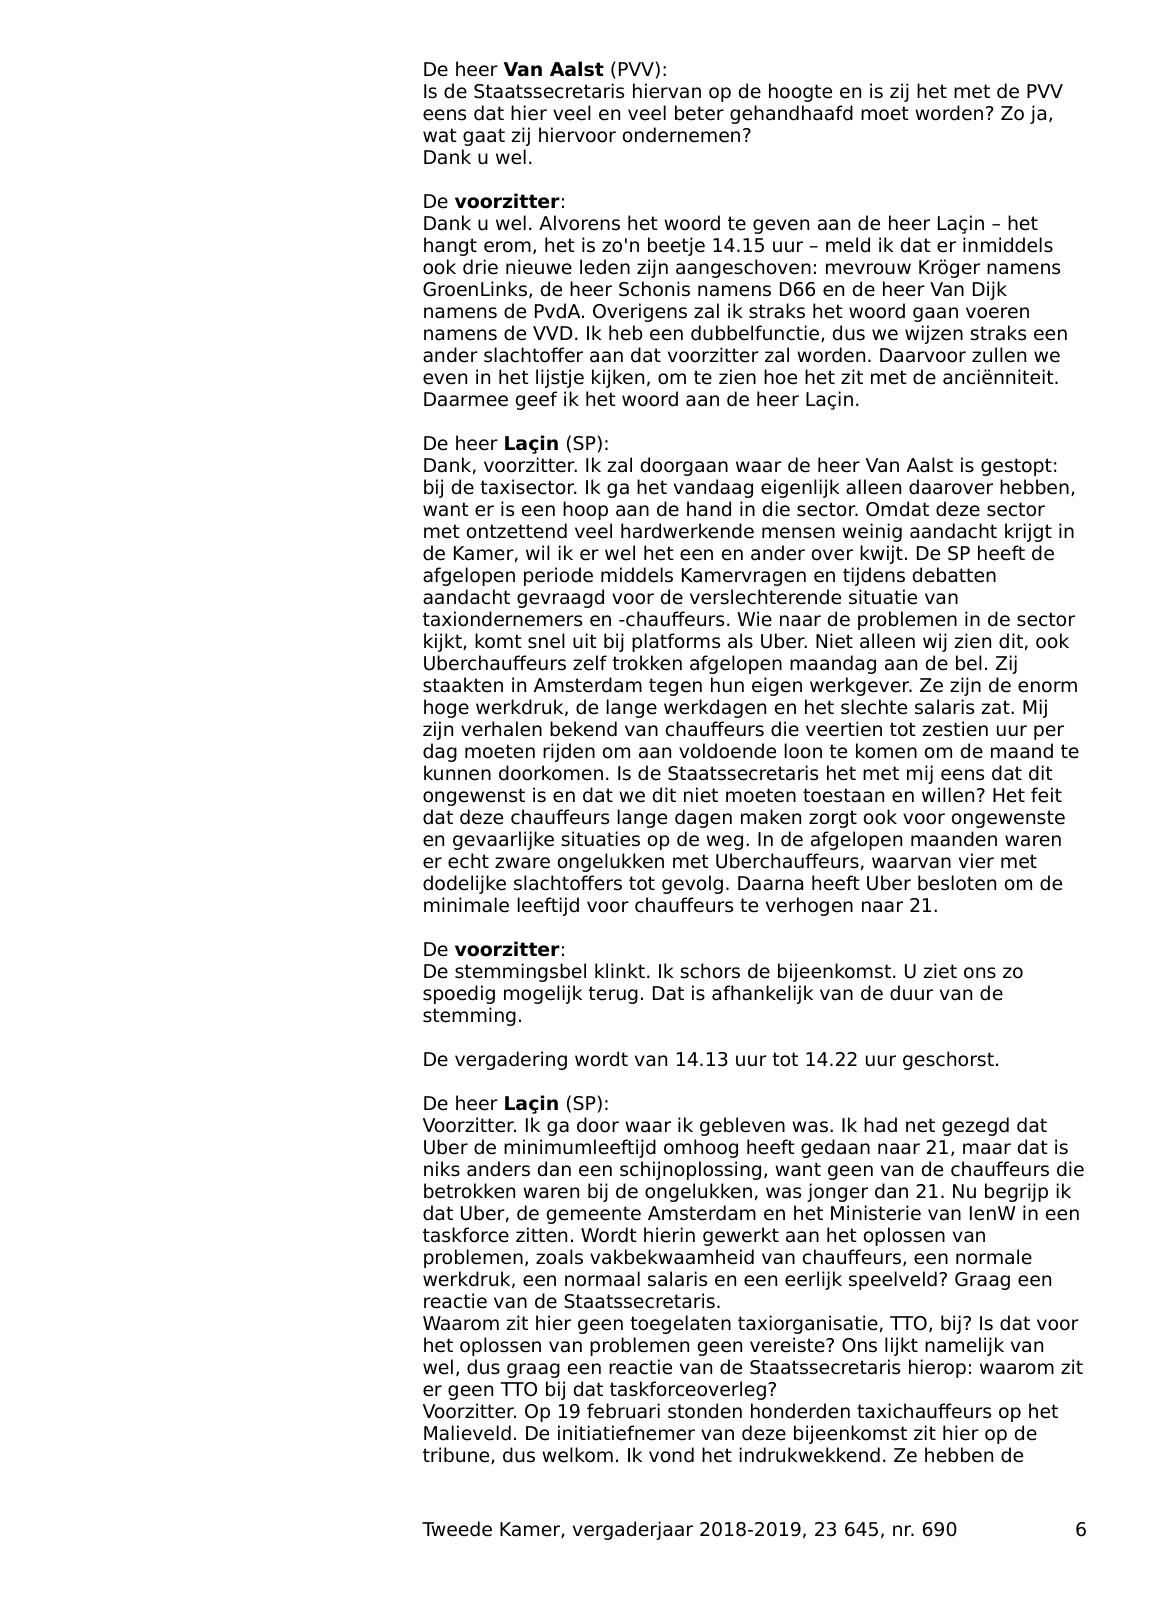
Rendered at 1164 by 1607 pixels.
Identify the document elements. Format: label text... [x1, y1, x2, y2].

text De heer Laçin (SP): [422, 433, 1087, 455]
text De voorzitter: [422, 939, 1087, 961]
text Voorzitter. Op 19 februari stonden honderden taxichauffeurs op het Malieveld. De initiatiefnemer van deze bijeenkomst zit hier op de tribune, dus welkom. Ik vond het indrukwekkend. Ze hebben de [422, 1401, 1087, 1467]
text Voorzitter. Ik ga door waar ik gebleven was. Ik had net gezegd dat Uber de minimumleeftijd omhoog heeft gedaan naar 21, maar dat is niks anders dan een schijnoplossing, want geen van de chauffeurs die betrokken waren bij de ongelukken, was jonger dan 21. Nu begrijp ik dat Uber, de gemeente Amsterdam en het Ministerie van IenW in een taskforce zitten. Wordt hierin gewerkt aan het oplossen van problemen, zoals vakbekwaamheid van chauffeurs, een normale werkdruk, een normaal salaris en een eerlijk speelveld? Graag een reactie van de Staatssecretaris. [422, 1115, 1087, 1313]
text De heer Van Aalst (PVV): [422, 59, 1087, 81]
text Dank u wel. [422, 147, 1087, 169]
text De heer Laçin (SP): [422, 1093, 1087, 1115]
text De vergadering wordt van 14.13 uur tot 14.22 uur geschorst. [422, 1049, 1087, 1071]
text Is de Staatssecretaris hiervan op de hoogte en is zij het met de PVV eens dat hier veel en veel beter gehandhaafd moet worden? Zo ja, wat gaat zij hiervoor ondernemen? [422, 81, 1087, 147]
text De voorzitter: [422, 191, 1087, 213]
text Dank, voorzitter. Ik zal doorgaan waar de heer Van Aalst is gestopt: bij de taxisector. Ik ga het vandaag eigenlijk alleen daarover hebben, want er is een hoop aan de hand in die sector. Omdat deze sector met ontzettend veel hardwerkende mensen weinig aandacht krijgt in de Kamer, wil ik er wel het een en ander over kwijt. De SP heeft de afgelopen periode middels Kamervragen en tijdens debatten aandacht gevraagd voor de verslechterende situatie van taxiondernemers en -chauffeurs. Wie naar de problemen in de sector kijkt, komt snel uit bij platforms als Uber. Niet alleen wij zien dit, ook Uberchauffeurs zelf trokken afgelopen maandag aan de bel. Zij staakten in Amsterdam tegen hun eigen werkgever. Ze zijn de enorm hoge werkdruk, de lange werkdagen en het slechte salaris zat. Mij zijn verhalen bekend van chauffeurs die veertien tot zestien uur per dag moeten rijden om aan voldoende loon te komen om de maand te kunnen doorkomen. Is de Staatssecretaris het met mij eens dat dit ongewenst is en dat we dit niet moeten toestaan en willen? Het feit dat deze chauffeurs lange dagen maken zorgt ook voor ongewenste en gevaarlijke situaties op de weg. In de afgelopen maanden waren er echt zware ongelukken met Uberchauffeurs, waarvan vier met dodelijke slachtoffers tot gevolg. Daarna heeft Uber besloten om de minimale leeftijd voor chauffeurs te verhogen naar 21. [422, 455, 1087, 917]
text De stemmingsbel klinkt. Ik schors de bijeenkomst. U ziet ons zo spoedig mogelijk terug. Dat is afhankelijk van de duur van de stemming. [422, 961, 1087, 1027]
text Dank u wel. Alvorens het woord te geven aan de heer Laçin – het hangt erom, het is zo'n beetje 14.15 uur – meld ik dat er inmiddels ook drie nieuwe leden zijn aangeschoven: mevrouw Kröger namens GroenLinks, de heer Schonis namens D66 en de heer Van Dijk namens de PvdA. Overigens zal ik straks het woord gaan voeren namens de VVD. Ik heb een dubbelfunctie, dus we wijzen straks een ander slachtoffer aan dat voorzitter zal worden. Daarvoor zullen we even in het lijstje kijken, om te zien hoe het zit met de anciënniteit. Daarmee geef ik het woord aan de heer Laçin. [422, 213, 1087, 411]
text Waarom zit hier geen toegelaten taxiorganisatie, TTO, bij? Is dat voor het oplossen van problemen geen vereiste? Ons lijkt namelijk van wel, dus graag een reactie van de Staatssecretaris hierop: waarom zit er geen TTO bij dat taskforceoverleg? [422, 1313, 1087, 1401]
